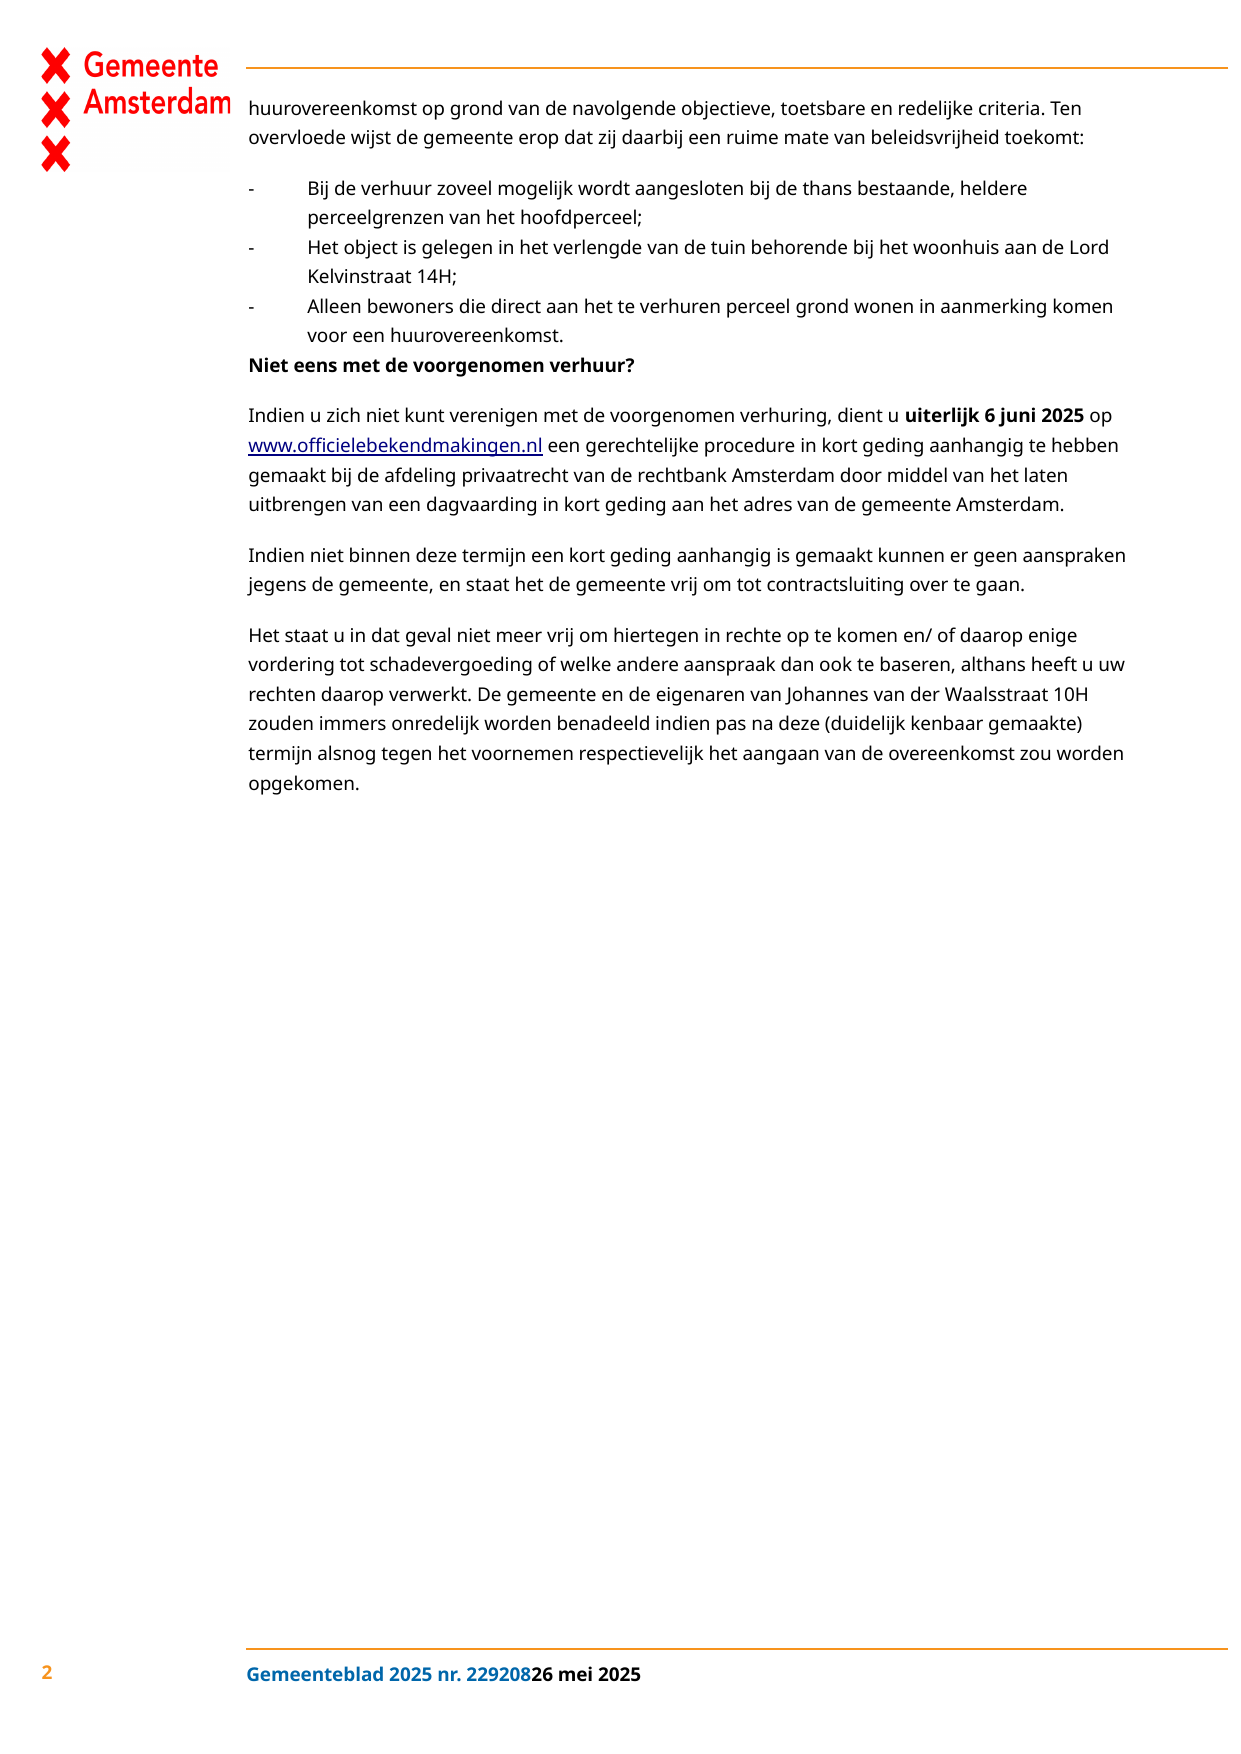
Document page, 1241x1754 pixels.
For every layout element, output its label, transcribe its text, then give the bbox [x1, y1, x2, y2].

list Het object is gelegen in het verlengde van de tuin behorende bij het woonhuis aan de Lord Kelvinstraat 14H; [248, 234, 1152, 289]
list Bij de verhuur zoveel mogelijk wordt aangesloten bij de thans bestaande, heldere perceelgrenzen van het hoofdperceel; [248, 175, 1152, 230]
text Indien niet binnen deze termijn een kort geding aanhangig is gemaakt kunnen er geen aanspraken jegens de gemeente, en staat het de gemeente vrij om tot contractsluiting over te gaan. [248, 542, 1152, 597]
text Indien u zich niet kunt verenigen met de voorgenomen verhuring, dient u uiterlijk 6 juni 2025 op www.officielebekendmakingen.nl een gerechtelijke procedure in kort geding aanhangig te hebben gemaakt bij de afdeling privaatrecht van de rechtbank Amsterdam door middel van het laten uitbrengen van een dagvaarding in kort geding aan het adres van de gemeente Amsterdam. [248, 403, 1152, 517]
picture [41, 47, 231, 172]
text Het staat u in dat geval niet meer vrij om hiertegen in rechte op te komen en/ of daarop enige vordering tot schadevergoeding of welke andere aanspraak dan ook te baseren, althans heeft u uw rechten daarop verwerkt. De gemeente en de eigenaren van Johannes van der Waalsstraat 10H zouden immers onredelijk worden benadeeld indien pas na deze (duidelijk kenbaar gemaakte) termijn alsnog tegen het voornemen respectievelijk het aangaan van de overeenkomst zou worden opgekomen. [248, 622, 1152, 796]
text Niet eens met de voorgenomen verhuur? [248, 352, 1152, 378]
text huurovereenkomst op grond van de navolgende objectieve, toetsbare en redelijke criteria. Ten overvloede wijst de gemeente erop dat zij daarbij een ruime mate van beleidsvrijheid toekomt: [248, 95, 1152, 150]
list Alleen bewoners die direct aan het te verhuren perceel grond wonen in aanmerking komen voor een huurovereenkomst. [248, 293, 1152, 348]
